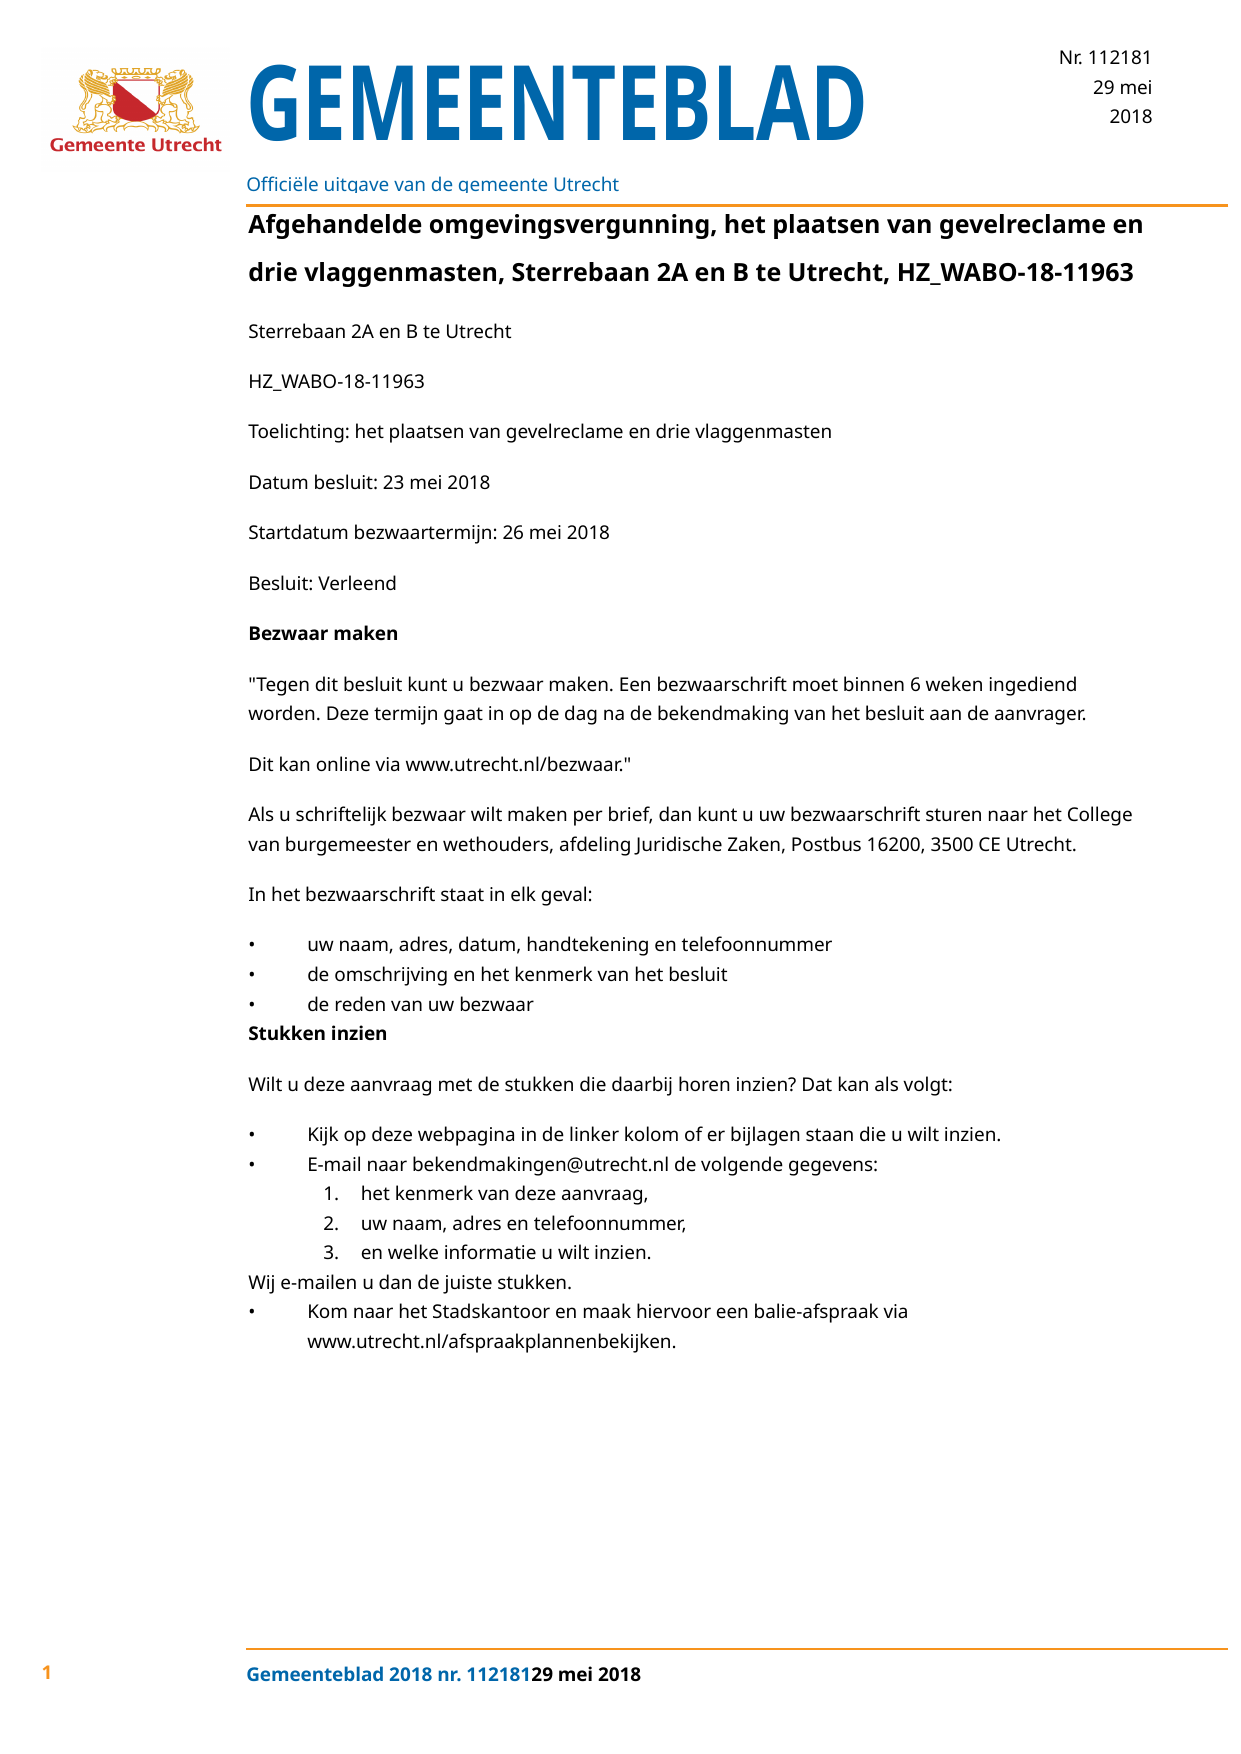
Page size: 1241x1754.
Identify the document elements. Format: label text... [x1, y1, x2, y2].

text Dit kan online via www.utrecht.nl/bezwaar." [248, 751, 1152, 777]
text Bezwaar maken [248, 620, 1152, 646]
list uw naam, adres en telefoonnummer, [323, 1210, 1152, 1236]
text In het bezwaarschrift staat in elk geval: [248, 881, 1152, 907]
text Als u schriftelijk bezwaar wilt maken per brief, dan kunt u uw bezwaarschrift sturen naar het College van burgemeester en wethouders, afdeling Juridische Zaken, Postbus 16200, 3500 CE Utrecht. [248, 801, 1152, 857]
text "Tegen dit besluit kunt u bezwaar maken. Een bezwaarschrift moet binnen 6 weken ingediend worden. Deze termijn gaat in op de dag na de bekendmaking van het besluit aan de aanvrager. [248, 671, 1152, 726]
text Afgehandelde omgevingsvergunning, het plaatsen van gevelreclame en drie vlaggenmasten, Sterrebaan 2A en B te Utrecht, HZ_WABO-18-11963 [248, 207, 1152, 288]
text Stukken inzien [248, 1020, 1152, 1046]
list uw naam, adres, datum, handtekening en telefoonnummer [248, 932, 1152, 957]
text Toelichting: het plaatsen van gevelreclame en drie vlaggenmasten [248, 419, 1152, 444]
text Wij e-mailen u dan de juiste stukken. [248, 1269, 1152, 1295]
list de omschrijving en het kenmerk van het besluit [248, 961, 1152, 987]
list het kenmerk van deze aanvraag, [323, 1180, 1152, 1206]
list Kom naar het Stadskantoor en maak hiervoor een balie-afspraak via www.utrecht.nl/afspraakplannenbekijken. [248, 1299, 1152, 1354]
list Kijk op deze webpagina in de linker kolom of er bijlagen staan die u wilt inzien. [248, 1121, 1152, 1147]
text Startdatum bezwaartermijn: 26 mei 2018 [248, 519, 1152, 545]
list E-mail naar bekendmakingen@utrecht.nl de volgende gegevens: [248, 1151, 1152, 1177]
text Sterrebaan 2A en B te Utrecht [248, 318, 1152, 344]
text Besluit: Verleend [248, 570, 1152, 596]
picture [41, 47, 231, 172]
list en welke informatie u wilt inzien. [323, 1239, 1152, 1265]
text Wilt u deze aanvraag met de stukken die daarbij horen inzien? Dat kan als volgt: [248, 1071, 1152, 1097]
list de reden van uw bezwaar [248, 991, 1152, 1017]
text Datum besluit: 23 mei 2018 [248, 469, 1152, 495]
text HZ_WABO-18-11963 [248, 368, 1152, 394]
